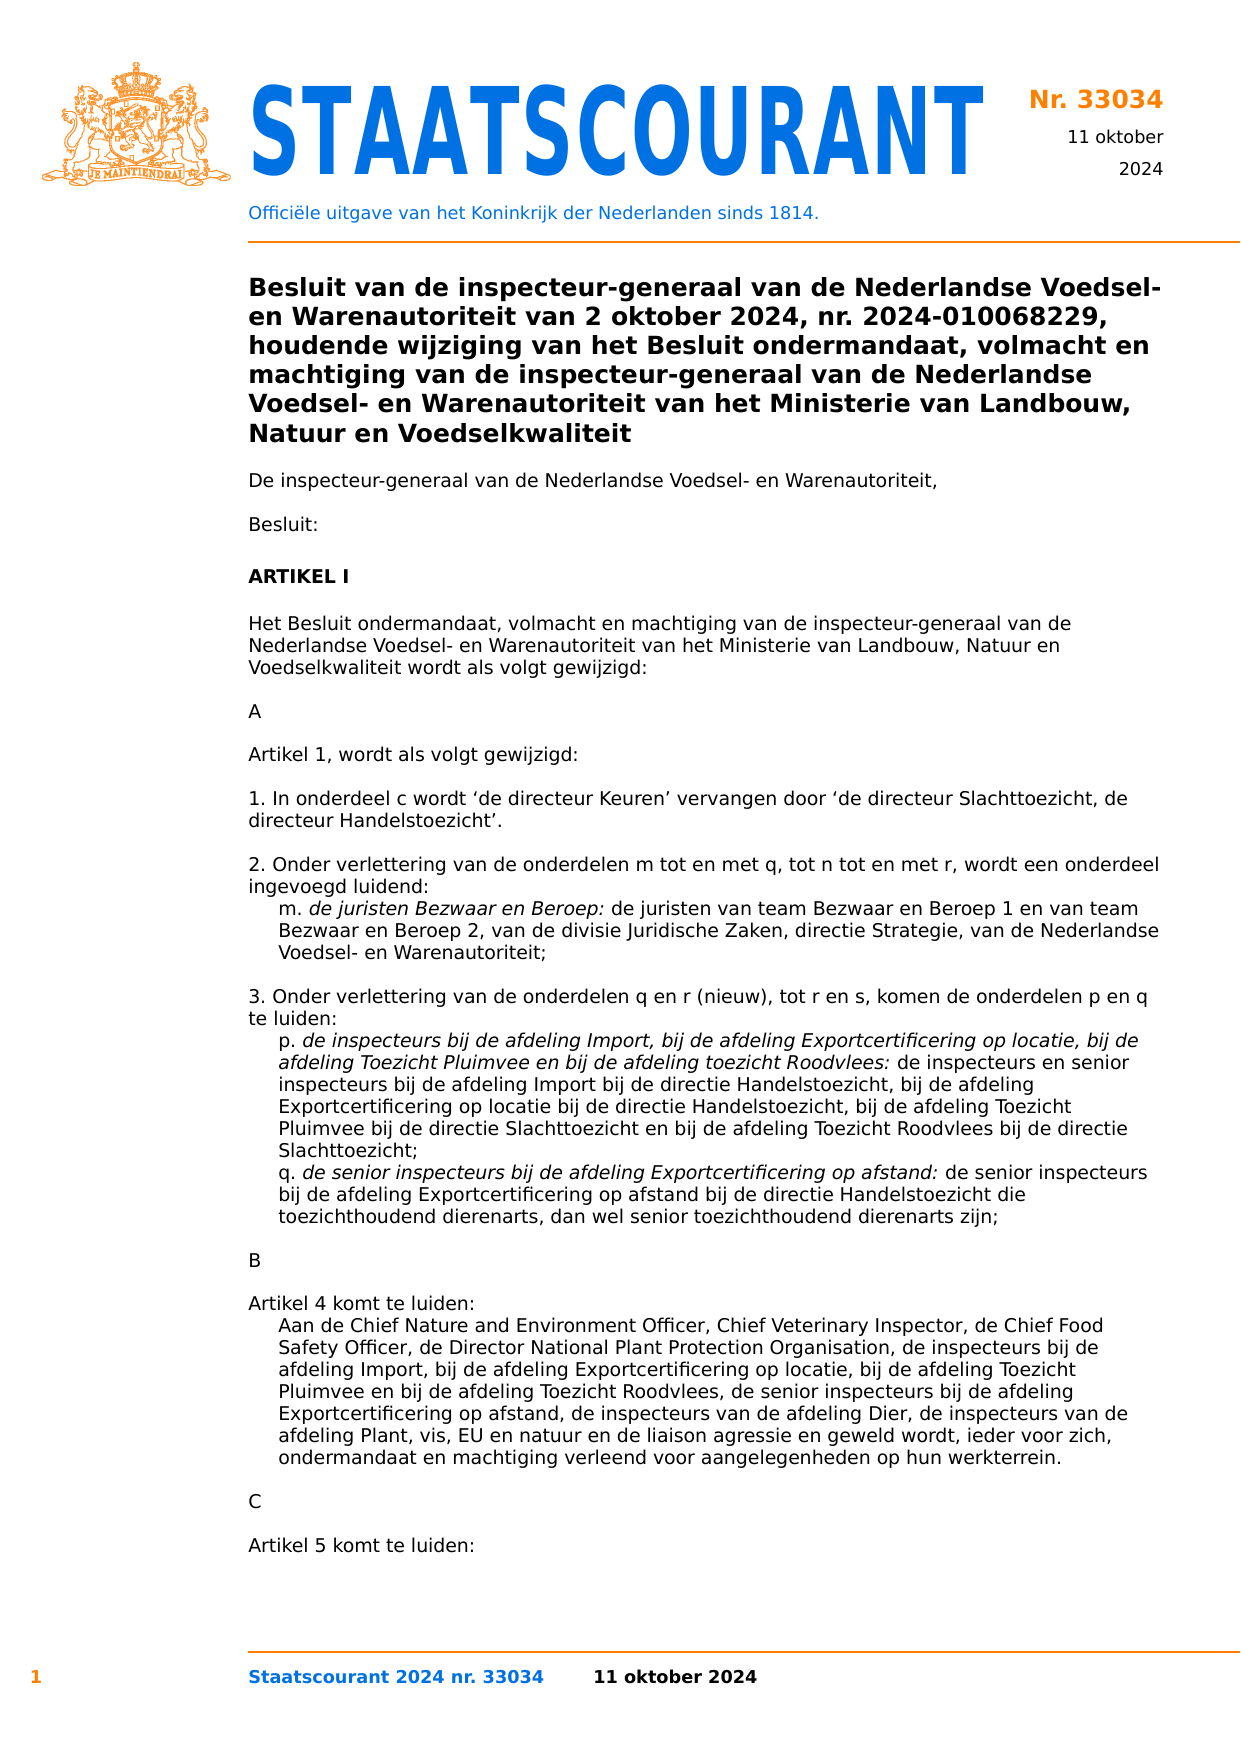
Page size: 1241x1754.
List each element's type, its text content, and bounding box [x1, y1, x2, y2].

text Aan de Chief Nature and Environment Officer, Chief Veterinary Inspector, de Chief Food Safety Officer, de Director National Plant Protection Organisation, de inspecteurs bij de afdeling Import, bij de afdeling Exportcertificering op locatie, bij de afdeling Toezicht Pluimvee en bij de afdeling Toezicht Roodvlees, de senior inspecteurs bij de afdeling Exportcertificering op afstand, de inspecteurs van de afdeling Dier, de inspecteurs van de afdeling Plant, vis, EU en natuur en de liaison agressie en geweld wordt, ieder voor zich, ondermandaat en machtiging verleend voor aangelegenheden op hun werkterrein. [278, 1315, 1163, 1469]
subtitle ARTIKEL I [248, 566, 1163, 588]
text A [248, 701, 1163, 722]
table_header Nr. 33034 [998, 62, 1240, 121]
text De inspecteur-generaal van de Nederlandse Voedsel- en Warenautoriteit, [248, 470, 1163, 492]
text m. de juristen Bezwaar en Beroep: de juristen van team Bezwaar en Beroep 1 en van team Bezwaar en Beroep 2, van de divisie Juridische Zaken, directie Strategie, van de Nederlandse Voedsel- en Warenautoriteit; [278, 898, 1163, 964]
text Artikel 1, wordt als volgt gewijzigd: [248, 744, 1163, 766]
subtitle Besluit van de inspecteur-generaal van de Nederlandse Voedsel- en Warenautoriteit van 2 oktober 2024, nr. 2024-010068229, houdende wijziging van het Besluit ondermandaat, volmacht en machtiging van de inspecteur-generaal van de Nederlandse Voedsel- en Warenautoriteit van het Ministerie van Landbouw, Natuur en Voedselkwaliteit [248, 273, 1163, 448]
text Besluit: [248, 514, 1163, 536]
text 1. In onderdeel c wordt ‘de directeur Keuren’ vervangen door ‘de directeur Slachttoezicht, de directeur Handelstoezicht’. [248, 788, 1163, 832]
text Artikel 5 komt te luiden: [248, 1535, 1163, 1557]
text Het Besluit ondermandaat, volmacht en machtiging van de inspecteur-generaal van de Nederlandse Voedsel- en Warenautoriteit van het Ministerie van Landbouw, Natuur en Voedselkwaliteit wordt als volgt gewijzigd: [248, 613, 1163, 679]
picture [41, 62, 231, 186]
table_header STAATSCOURANT [248, 62, 998, 203]
text 3. Onder verlettering van de onderdelen q en r (nieuw), tot r en s, komen de onderdelen p en q te luiden: [248, 986, 1163, 1030]
text B [248, 1249, 1163, 1271]
table_cell 11 oktober [998, 121, 1240, 153]
table_cell 2024 [998, 153, 1240, 203]
table_cell Officiële uitgave van het Koninkrijk der Nederlanden sinds 1814. [248, 203, 1240, 241]
text Artikel 4 komt te luiden: [248, 1293, 1163, 1315]
text p. de inspecteurs bij de afdeling Import, bij de afdeling Exportcertificering op locatie, bij de afdeling Toezicht Pluimvee en bij de afdeling toezicht Roodvlees: de inspecteurs en senior inspecteurs bij de afdeling Import bij de directie Handelstoezicht, bij de afdeling Exportcertificering op locatie bij de directie Handelstoezicht, bij de afdeling Toezicht Pluimvee bij de directie Slachttoezicht en bij de afdeling Toezicht Roodvlees bij de directie Slachttoezicht; [278, 1030, 1163, 1162]
table_header [25, 62, 248, 241]
text q. de senior inspecteurs bij de afdeling Exportcertificering op afstand: de senior inspecteurs bij de afdeling Exportcertificering op afstand bij de directie Handelstoezicht die toezichthoudend dierenarts, dan wel senior toezichthoudend dierenarts zijn; [278, 1162, 1163, 1228]
text C [248, 1491, 1163, 1513]
text 2. Onder verlettering van de onderdelen m tot en met q, tot n tot en met r, wordt een onderdeel ingevoegd luidend: [248, 854, 1163, 898]
